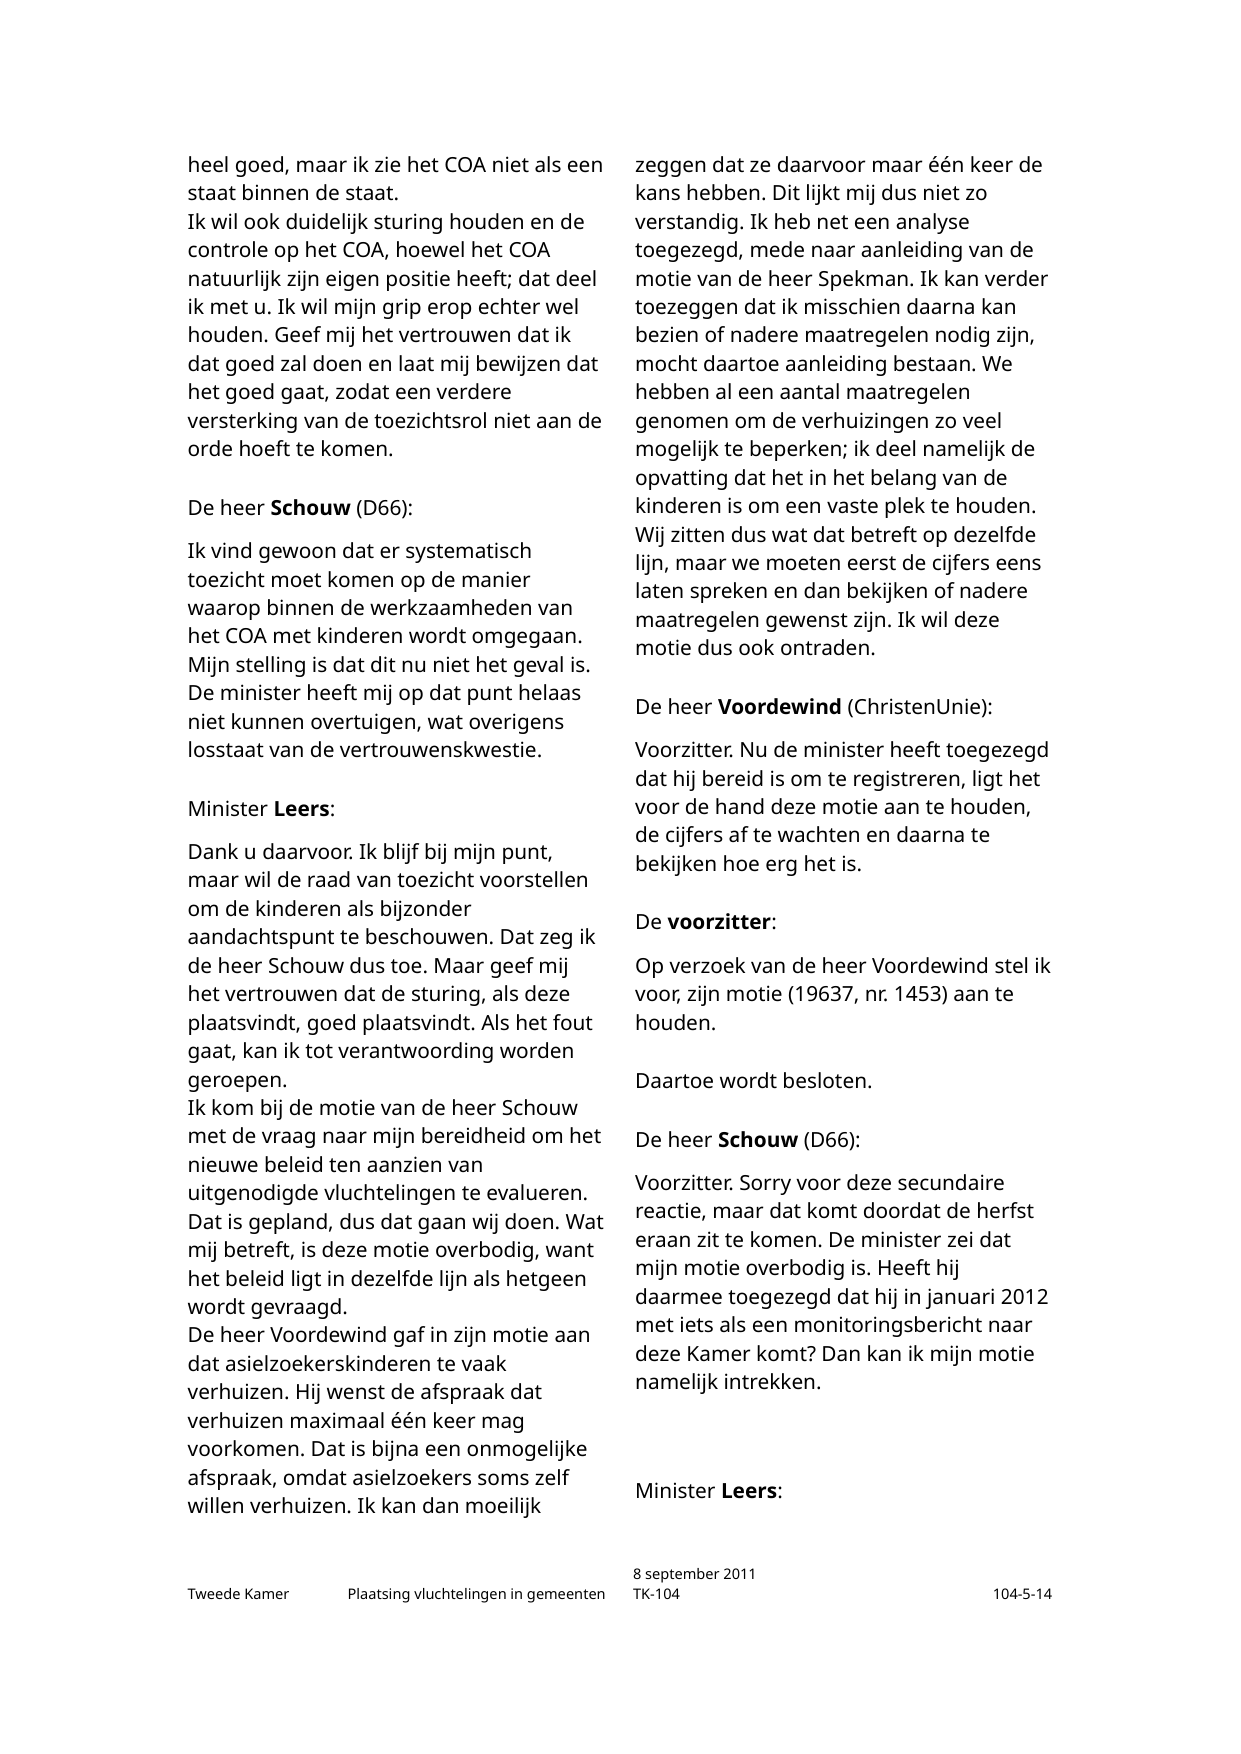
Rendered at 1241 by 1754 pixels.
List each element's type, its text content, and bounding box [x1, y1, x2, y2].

text Op verzoek van de heer Voordewind stel ik voor, zijn motie (19637, nr. 1453) aan te houden. [635, 951, 1053, 1036]
text Dank u daarvoor. Ik blijf bij mijn punt, maar wil de raad van toezicht voorstellen om de kinderen als bijzonder aandachtspunt te beschouwen. Dat zeg ik de heer Schouw dus toe. Maar geef mij het vertrouwen dat de sturing, als deze plaatsvindt, goed plaatsvindt. Als het fout gaat, kan ik tot verantwoording worden geroepen. [187, 837, 605, 1093]
text Minister Leers: [635, 1477, 1053, 1505]
text Ik vind gewoon dat er systematisch toezicht moet komen op de manier waarop binnen de werkzaamheden van het COA met kinderen wordt omgegaan. Mijn stelling is dat dit nu niet het geval is. De minister heeft mij op dat punt helaas niet kunnen overtuigen, wat overigens losstaat van de vertrouwenskwestie. [187, 536, 605, 764]
text heel goed, maar ik zie het COA niet als een staat binnen de staat. [187, 150, 605, 207]
text Minister Leers: [187, 794, 605, 822]
text Voorzitter. Sorry voor deze secundaire reactie, maar dat komt doordat de herfst eraan zit te komen. De minister zei dat mijn motie overbodig is. Heeft hij daarmee toegezegd dat hij in januari 2012 met iets als een monitoringsbericht naar deze Kamer komt? Dan kan ik mijn motie namelijk intrekken. [635, 1168, 1053, 1396]
text De heer Schouw (D66): [635, 1125, 1053, 1153]
text Voorzitter. Nu de minister heeft toegezegd dat hij bereid is om te registreren, ligt het voor de hand deze motie aan te houden, de cijfers af te wachten en daarna te bekijken hoe erg het is. [635, 735, 1053, 877]
text De heer Voordewind (ChristenUnie): [635, 692, 1053, 720]
text De voorzitter: [635, 907, 1053, 936]
text De heer Schouw (D66): [187, 493, 605, 521]
text zeggen dat ze daarvoor maar één keer de kans hebben. Dit lijkt mij dus niet zo verstandig. Ik heb net een analyse toegezegd, mede naar aanleiding van de motie van de heer Spekman. Ik kan verder toezeggen dat ik misschien daarna kan bezien of nadere maatregelen nodig zijn, mocht daartoe aanleiding bestaan. We hebben al een aantal maatregelen genomen om de verhuizingen zo veel mogelijk te beperken; ik deel namelijk de opvatting dat het in het belang van de kinderen is om een vaste plek te houden. Wij zitten dus wat dat betreft op dezelfde lijn, maar we moeten eerst de cijfers eens laten spreken en dan bekijken of nadere maatregelen gewenst zijn. Ik wil deze motie dus ook ontraden. [635, 150, 1053, 662]
text Ik kom bij de motie van de heer Schouw met de vraag naar mijn bereidheid om het nieuwe beleid ten aanzien van uitgenodigde vluchtelingen te evalueren. Dat is gepland, dus dat gaan wij doen. Wat mij betreft, is deze motie overbodig, want het beleid ligt in dezelfde lijn als hetgeen wordt gevraagd. [187, 1093, 605, 1321]
text De heer Voordewind gaf in zijn motie aan dat asielzoekerskinderen te vaak verhuizen. Hij wenst de afspraak dat verhuizen maximaal één keer mag voorkomen. Dat is bijna een onmogelijke afspraak, omdat asielzoekers soms zelf willen verhuizen. Ik kan dan moeilijk [187, 1321, 605, 1520]
text Daartoe wordt besloten. [635, 1066, 1053, 1095]
text  [635, 1426, 1053, 1454]
text Ik wil ook duidelijk sturing houden en de controle op het COA, hoewel het COA natuurlijk zijn eigen positie heeft; dat deel ik met u. Ik wil mijn grip erop echter wel houden. Geef mij het vertrouwen dat ik dat goed zal doen en laat mij bewijzen dat het goed gaat, zodat een verdere versterking van de toezichtsrol niet aan de orde hoeft te komen. [187, 207, 605, 463]
